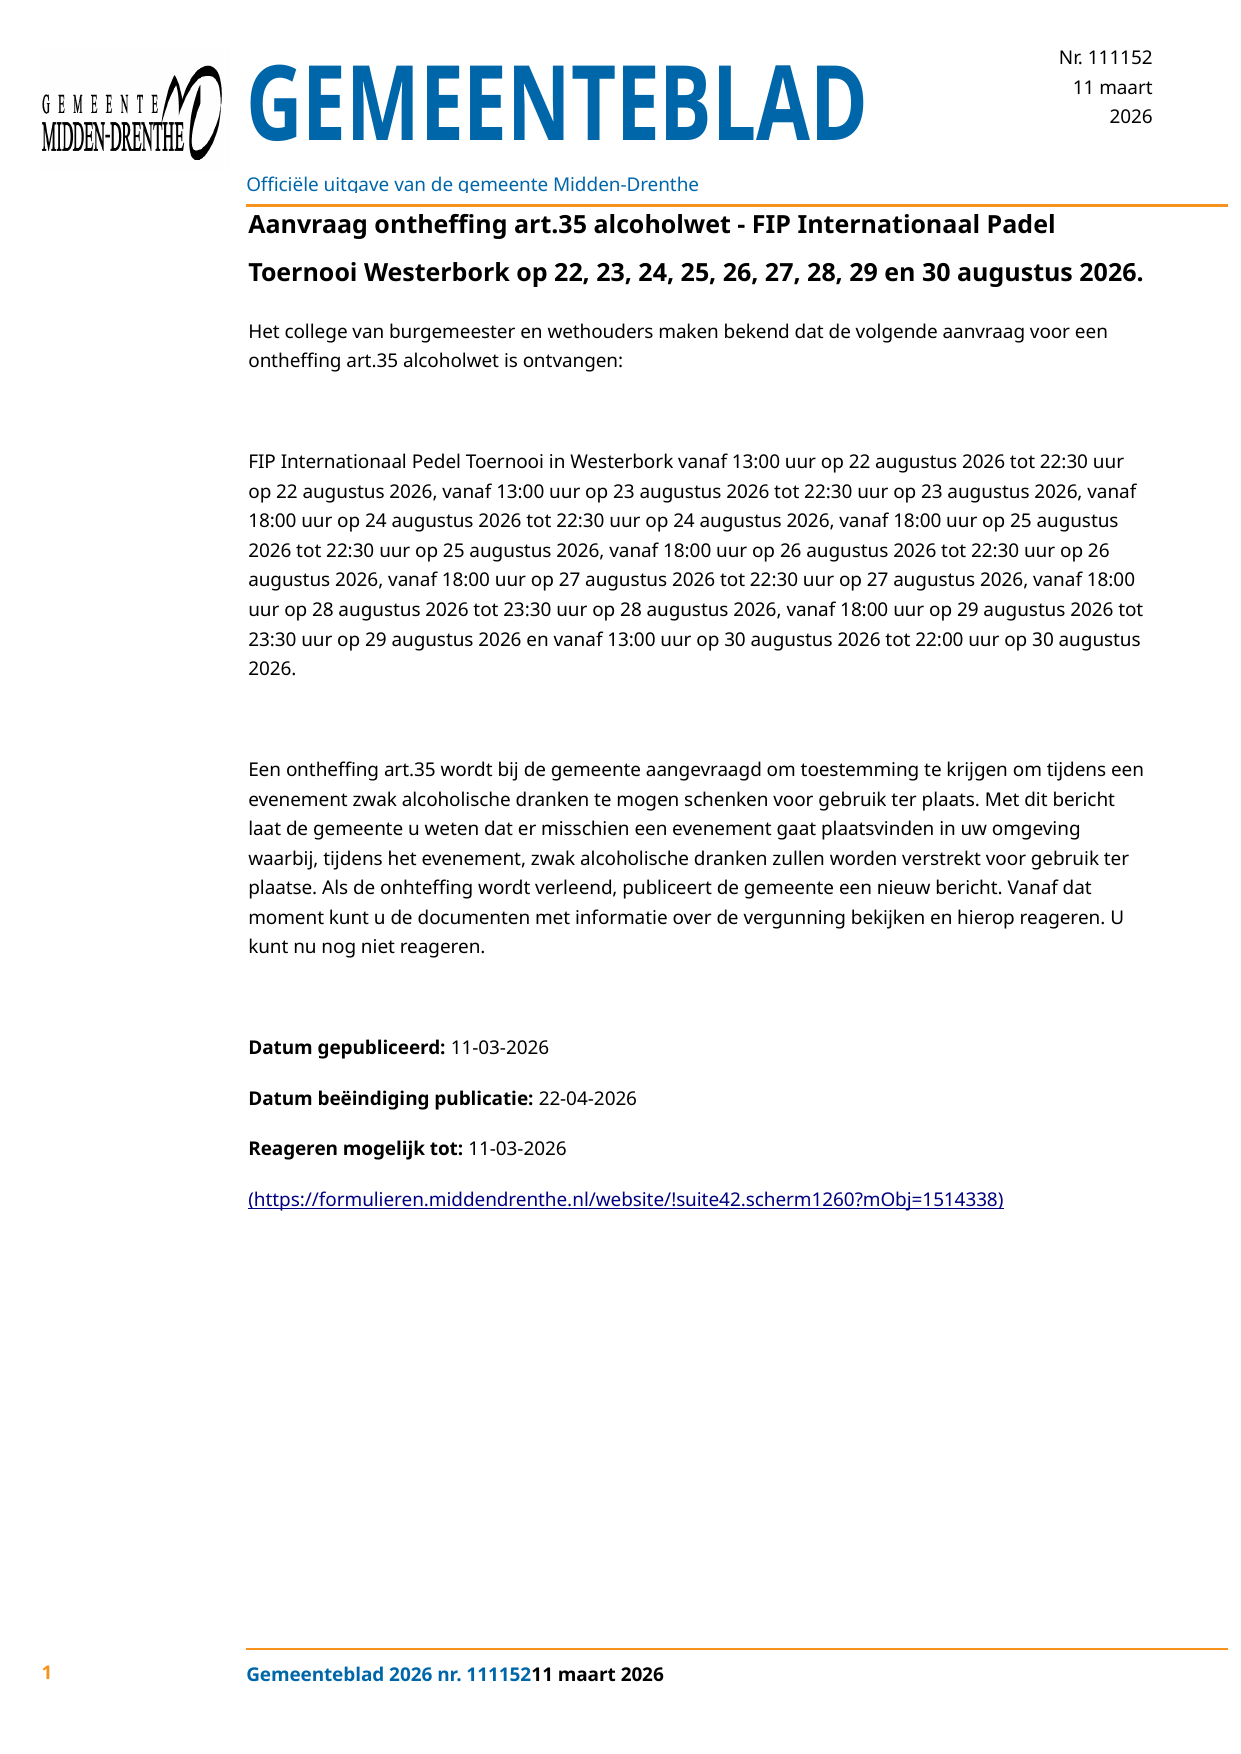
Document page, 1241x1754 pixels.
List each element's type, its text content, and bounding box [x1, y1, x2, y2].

text FIP Internationaal Pedel Toernooi in Westerbork vanaf 13:00 uur op 22 augustus 2026 tot 22:30 uur op 22 augustus 2026, vanaf 13:00 uur op 23 augustus 2026 tot 22:30 uur op 23 augustus 2026, vanaf 18:00 uur op 24 augustus 2026 tot 22:30 uur op 24 augustus 2026, vanaf 18:00 uur op 25 augustus 2026 tot 22:30 uur op 25 augustus 2026, vanaf 18:00 uur op 26 augustus 2026 tot 22:30 uur op 26 augustus 2026, vanaf 18:00 uur op 27 augustus 2026 tot 22:30 uur op 27 augustus 2026, vanaf 18:00 uur op 28 augustus 2026 tot 23:30 uur op 28 augustus 2026, vanaf 18:00 uur op 29 augustus 2026 tot 23:30 uur op 29 augustus 2026 en vanaf 13:00 uur op 30 augustus 2026 tot 22:00 uur op 30 augustus 2026. [248, 448, 1152, 681]
text Aanvraag ontheffing art.35 alcoholwet - FIP Internationaal Padel Toernooi Westerbork op 22, 23, 24, 25, 26, 27, 28, 29 en 30 augustus 2026. [248, 207, 1152, 288]
text (https://formulieren.middendrenthe.nl/website/!suite42.scherm1260?mObj=1514338) [248, 1186, 1152, 1212]
text Datum beëindiging publicatie: 22-04-2026 [248, 1085, 1152, 1111]
picture [41, 47, 231, 172]
text Reageren mogelijk tot: 11-03-2026 [248, 1135, 1152, 1161]
text Een ontheffing art.35 wordt bij de gemeente aangevraagd om toestemming te krijgen om tijdens een evenement zwak alcoholische dranken te mogen schenken voor gebruik ter plaats. Met dit bericht laat de gemeente u weten dat er misschien een evenement gaat plaatsvinden in uw omgeving waarbij, tijdens het evenement, zwak alcoholische dranken zullen worden verstrekt voor gebruik ter plaatse. Als de onhteffing wordt verleend, publiceert de gemeente een nieuw bericht. Vanaf dat moment kunt u de documenten met informatie over de vergunning bekijken en hierop reageren. U kunt nu nog niet reageren. [248, 756, 1152, 959]
text Datum gepubliceerd: 11-03-2026 [248, 1034, 1152, 1060]
text Het college van burgemeester en wethouders maken bekend dat de volgende aanvraag voor een ontheffing art.35 alcoholwet is ontvangen: [248, 318, 1152, 373]
